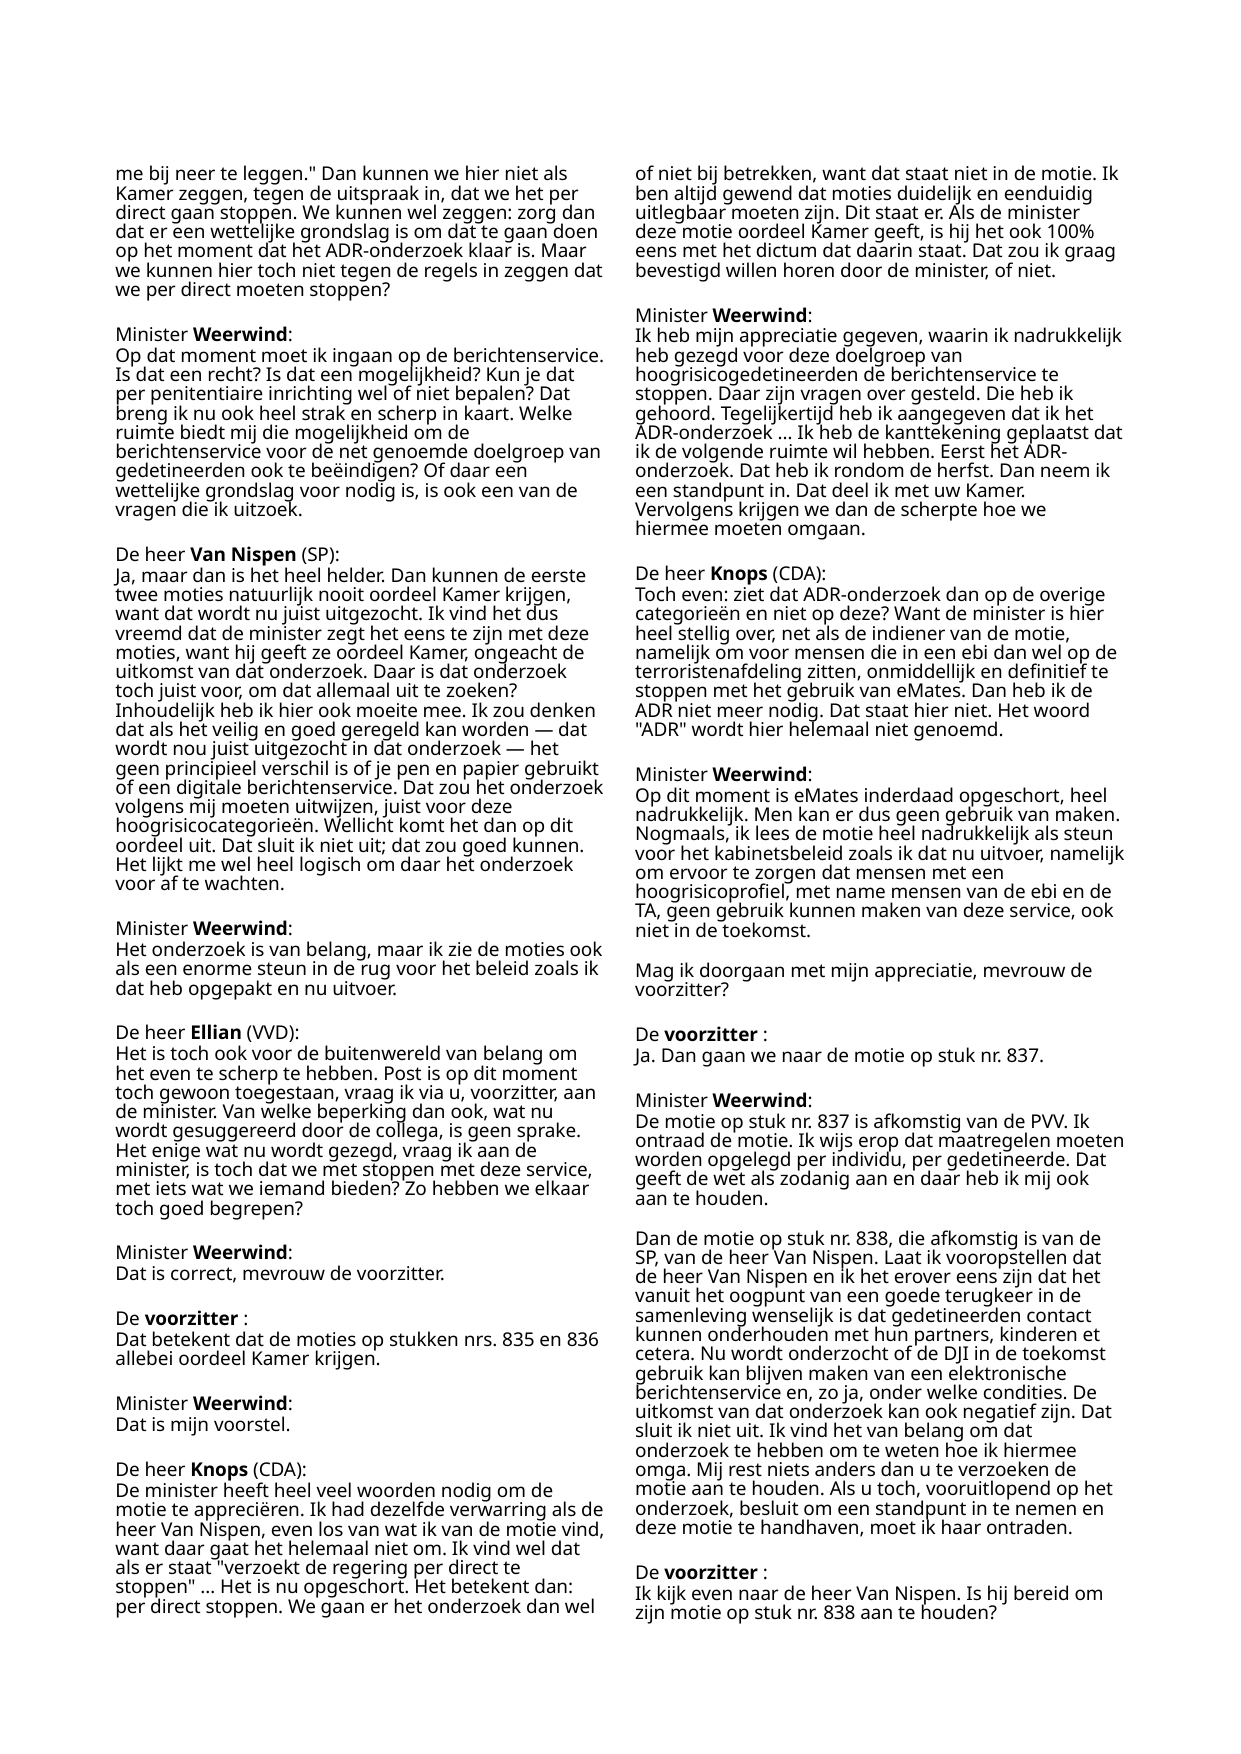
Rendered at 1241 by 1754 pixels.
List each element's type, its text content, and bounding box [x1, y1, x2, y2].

text De heer Knops (CDA): [635, 560, 1125, 586]
text De voorzitter : [635, 1559, 1125, 1584]
text De heer Van Nispen (SP): [115, 541, 605, 567]
text Dat betekent dat de moties op stukken nrs. 835 en 836 allebei oordeel Kamer krijgen. [115, 1331, 605, 1370]
text Ik kijk even naar de heer Van Nispen. Is hij bereid om zijn motie op stuk nr. 838 aan te houden? [635, 1584, 1125, 1623]
text De heer Ellian (VVD): [115, 1019, 605, 1045]
text Minister Weerwind: [115, 1239, 605, 1265]
text Minister Weerwind: [635, 761, 1125, 787]
text De motie op stuk nr. 837 is afkomstig van de PVV. Ik ontraad de motie. Ik wijs erop dat maatregelen moeten worden opgelegd per individu, per gedetineerde. Dat geeft de wet als zodanig aan en daar heb ik mij ook aan te houden. [635, 1113, 1125, 1209]
text Het onderzoek is van belang, maar ik zie de moties ook als een enorme steun in de rug voor het beleid zoals ik dat heb opgepakt en nu uitvoer. [115, 941, 605, 999]
text Dat is correct, mevrouw de voorzitter. [115, 1265, 605, 1284]
text Minister Weerwind: [635, 302, 1125, 327]
text De heer Knops (CDA): [115, 1456, 605, 1482]
text De voorzitter : [635, 1021, 1125, 1047]
text me bij neer te leggen." Dan kunnen we hier niet als Kamer zeggen, tegen de uitspraak in, dat we het per direct gaan stoppen. We kunnen wel zeggen: zorg dan dat er een wettelijke grondslag is om dat te gaan doen op het moment dat het ADR-onderzoek klaar is. Maar we kunnen hier toch niet tegen de regels in zeggen dat we per direct moeten stoppen? [115, 165, 605, 300]
text Minister Weerwind: [115, 1391, 605, 1416]
text Ja, maar dan is het heel helder. Dan kunnen de eerste twee moties natuurlijk nooit oordeel Kamer krijgen, want dat wordt nu juist uitgezocht. Ik vind het dus vreemd dat de minister zegt het eens te zijn met deze moties, want hij geeft ze oordeel Kamer, ongeacht de uitkomst van dat onderzoek. Daar is dat onderzoek toch juist voor, om dat allemaal uit te zoeken? Inhoudelijk heb ik hier ook moeite mee. Ik zou denken dat als het veilig en goed geregeld kan worden — dat wordt nou juist uitgezocht in dat onderzoek — het geen principieel verschil is of je pen en papier gebruikt of een digitale berichtenservice. Dat zou het onderzoek volgens mij moeten uitwijzen, juist voor deze hoogrisicocategorieën. Wellicht komt het dan op dit oordeel uit. Dat sluit ik niet uit; dat zou goed kunnen. Het lijkt me wel heel logisch om daar het onderzoek voor af te wachten. [115, 567, 605, 894]
text Ik heb mijn appreciatie gegeven, waarin ik nadrukkelijk heb gezegd voor deze doelgroep van hoogrisicogedetineerden de berichtenservice te stoppen. Daar zijn vragen over gesteld. Die heb ik gehoord. Tegelijkertijd heb ik aangegeven dat ik het ADR-onderzoek … Ik heb de kanttekening geplaatst dat ik de volgende ruimte wil hebben. Eerst het ADR-onderzoek. Dat heb ik rondom de herfst. Dan neem ik een standpunt in. Dat deel ik met uw Kamer. Vervolgens krijgen we dan de scherpte hoe we hiermee moeten omgaan. [635, 327, 1125, 539]
text Dan de motie op stuk nr. 838, die afkomstig is van de SP, van de heer Van Nispen. Laat ik vooropstellen dat de heer Van Nispen en ik het erover eens zijn dat het vanuit het oogpunt van een goede terugkeer in de samenleving wenselijk is dat gedetineerden contact kunnen onderhouden met hun partners, kinderen et cetera. Nu wordt onderzocht of de DJI in de toekomst gebruik kan blijven maken van een elektronische berichtenservice en, zo ja, onder welke condities. De uitkomst van dat onderzoek kan ook negatief zijn. Dat sluit ik niet uit. Ik vind het van belang om dat onderzoek te hebben om te weten hoe ik hiermee omga. Mij rest niets anders dan u te verzoeken de motie aan te houden. Als u toch, vooruitlopend op het onderzoek, besluit om een standpunt in te nemen en deze motie te handhaven, moet ik haar ontraden. [635, 1230, 1125, 1538]
text Dat is mijn voorstel. [115, 1416, 605, 1436]
text Minister Weerwind: [115, 321, 605, 347]
text Mag ik doorgaan met mijn appreciatie, mevrouw de voorzitter? [635, 962, 1125, 1000]
text Het is toch ook voor de buitenwereld van belang om het even te scherp te hebben. Post is op dit moment toch gewoon toegestaan, vraag ik via u, voorzitter, aan de minister. Van welke beperking dan ook, wat nu wordt gesuggereerd door de collega, is geen sprake. Het enige wat nu wordt gezegd, vraag ik aan de minister, is toch dat we met stoppen met deze service, met iets wat we iemand bieden? Zo hebben we elkaar toch goed begrepen? [115, 1045, 605, 1219]
text Op dit moment is eMates inderdaad opgeschort, heel nadrukkelijk. Men kan er dus geen gebruik van maken. Nogmaals, ik lees de motie heel nadrukkelijk als steun voor het kabinetsbeleid zoals ik dat nu uitvoer, namelijk om ervoor te zorgen dat mensen met een hoogrisicoprofiel, met name mensen van de ebi en de TA, geen gebruik kunnen maken van deze service, ook niet in de toekomst. [635, 787, 1125, 941]
text of niet bij betrekken, want dat staat niet in de motie. Ik ben altijd gewend dat moties duidelijk en eenduidig uitlegbaar moeten zijn. Dit staat er. Als de minister deze motie oordeel Kamer geeft, is hij het ook 100% eens met het dictum dat daarin staat. Dat zou ik graag bevestigd willen horen door de minister, of niet. [635, 165, 1125, 281]
text De minister heeft heel veel woorden nodig om de motie te appreciëren. Ik had dezelfde verwarring als de heer Van Nispen, even los van wat ik van de motie vind, want daar gaat het helemaal niet om. Ik vind wel dat als er staat "verzoekt de regering per direct te stoppen" … Het is nu opgeschort. Het betekent dan: per direct stoppen. We gaan er het onderzoek dan wel [115, 1482, 605, 1617]
text De voorzitter : [115, 1305, 605, 1331]
text Toch even: ziet dat ADR-onderzoek dan op de overige categorieën en niet op deze? Want de minister is hier heel stellig over, net als de indiener van de motie, namelijk om voor mensen die in een ebi dan wel op de terroristenafdeling zitten, onmiddellijk en definitief te stoppen met het gebruik van eMates. Dan heb ik de ADR niet meer nodig. Dat staat hier niet. Het woord "ADR" wordt hier helemaal niet genoemd. [635, 586, 1125, 740]
text Minister Weerwind: [115, 915, 605, 941]
text Minister Weerwind: [635, 1087, 1125, 1113]
text Op dat moment moet ik ingaan op de berichtenservice. Is dat een recht? Is dat een mogelijkheid? Kun je dat per penitentiaire inrichting wel of niet bepalen? Dat breng ik nu ook heel strak en scherp in kaart. Welke ruimte biedt mij die mogelijkheid om de berichtenservice voor de net genoemde doelgroep van gedetineerden ook te beëindigen? Of daar een wettelijke grondslag voor nodig is, is ook een van de vragen die ik uitzoek. [115, 347, 605, 520]
text Ja. Dan gaan we naar de motie op stuk nr. 837. [635, 1047, 1125, 1066]
